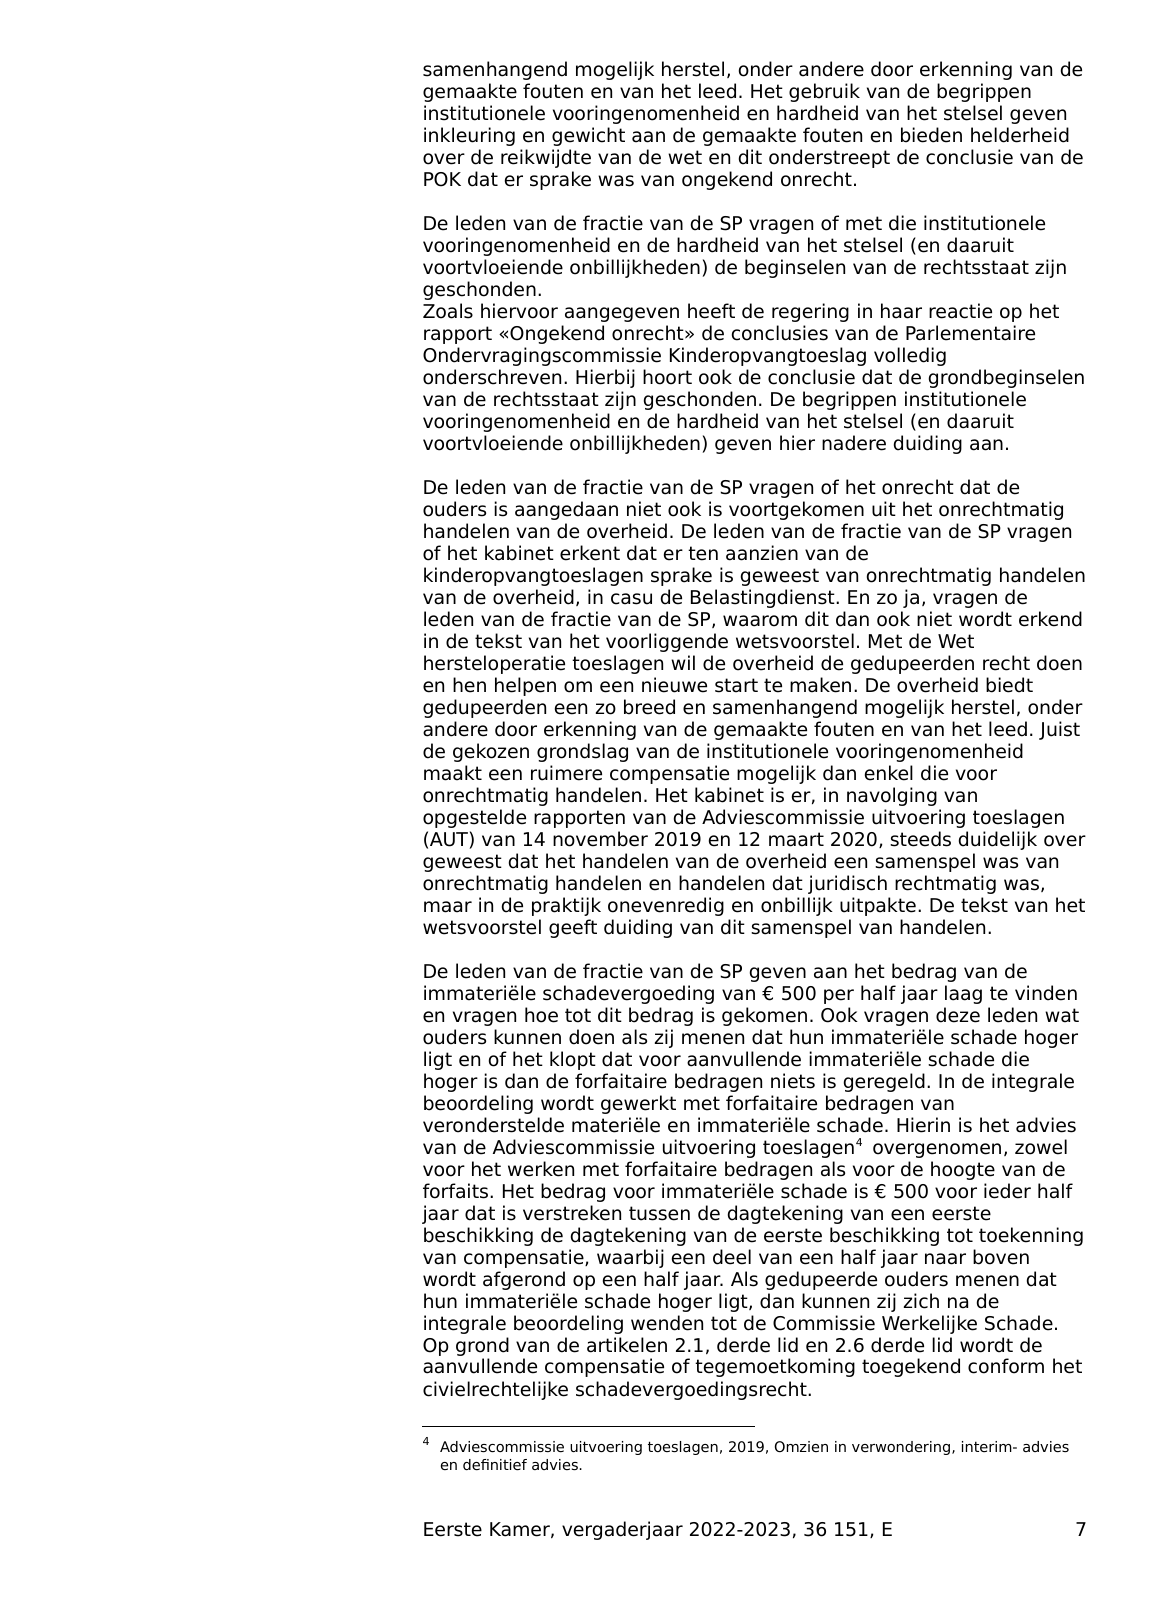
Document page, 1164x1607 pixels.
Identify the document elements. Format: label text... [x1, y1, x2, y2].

text De leden van de fractie van de SP vragen of het onrecht dat de ouders is aangedaan niet ook is voortgekomen uit het onrechtmatig handelen van de overheid. De leden van de fractie van de SP vragen of het kabinet erkent dat er ten aanzien van de kinderopvangtoeslagen sprake is geweest van onrechtmatig handelen van de overheid, in casu de Belastingdienst. En zo ja, vragen de leden van de fractie van de SP, waarom dit dan ook niet wordt erkend in de tekst van het voorliggende wetsvoorstel. Met de Wet hersteloperatie toeslagen wil de overheid de gedupeerden recht doen en hen helpen om een nieuwe start te maken. De overheid biedt gedupeerden een zo breed en samenhangend mogelijk herstel, onder andere door erkenning van de gemaakte fouten en van het leed. Juist de gekozen grondslag van de institutionele vooringenomenheid maakt een ruimere compensatie mogelijk dan enkel die voor onrechtmatig handelen. Het kabinet is er, in navolging van opgestelde rapporten van de Adviescommissie uitvoering toeslagen (AUT) van 14 november 2019 en 12 maart 2020, steeds duidelijk over geweest dat het handelen van de overheid een samenspel was van onrechtmatig handelen en handelen dat juridisch rechtmatig was, maar in de praktijk onevenredig en onbillijk uitpakte. De tekst van het wetsvoorstel geeft duiding van dit samenspel van handelen. [422, 477, 1087, 939]
text Zoals hiervoor aangegeven heeft de regering in haar reactie op het rapport «Ongekend onrecht» de conclusies van de Parlementaire Ondervragingscommissie Kinderopvangtoeslag volledig onderschreven. Hierbij hoort ook de conclusie dat de grondbeginselen van de rechtsstaat zijn geschonden. De begrippen institutionele vooringenomenheid en de hardheid van het stelsel (en daaruit voortvloeiende onbillijkheden) geven hier nadere duiding aan. [422, 301, 1087, 455]
text De leden van de fractie van de SP vragen of met die institutionele vooringenomenheid en de hardheid van het stelsel (en daaruit voortvloeiende onbillijkheden) de beginselen van de rechtsstaat zijn geschonden. [422, 213, 1087, 301]
text De leden van de fractie van de SP geven aan het bedrag van de immateriële schadevergoeding van € 500 per half jaar laag te vinden en vragen hoe tot dit bedrag is gekomen. Ook vragen deze leden wat ouders kunnen doen als zij menen dat hun immateriële schade hoger ligt en of het klopt dat voor aanvullende immateriële schade die hoger is dan de forfaitaire bedragen niets is geregeld. In de integrale beoordeling wordt gewerkt met forfaitaire bedragen van veronderstelde materiële en immateriële schade. Hierin is het advies van de Adviescommissie uitvoering toeslagen overgenomen, zowel voor het werken met forfaitaire bedragen als voor de hoogte van de forfaits. Het bedrag voor immateriële schade is € 500 voor ieder half jaar dat is verstreken tussen de dagtekening van een eerste beschikking de dagtekening van de eerste beschikking tot toekenning van compensatie, waarbij een deel van een half jaar naar boven wordt afgerond op een half jaar. Als gedupeerde ouders menen dat hun immateriële schade hoger ligt, dan kunnen zij zich na de integrale beoordeling wenden tot de Commissie Werkelijke Schade. Op grond van de artikelen 2.1, derde lid en 2.6 derde lid wordt de aanvullende compensatie of tegemoetkoming toegekend conform het civielrechtelijke schadevergoedingsrecht. [422, 961, 1087, 1400]
text samenhangend mogelijk herstel, onder andere door erkenning van de gemaakte fouten en van het leed. Het gebruik van de begrippen institutionele vooringenomenheid en hardheid van het stelsel geven inkleuring en gewicht aan de gemaakte fouten en bieden helderheid over de reikwijdte van de wet en dit onderstreept de conclusie van de POK dat er sprake was van ongekend onrecht. [422, 59, 1087, 191]
text Adviescommissie uitvoering toeslagen, 2019, Omzien in verwondering, interim- advies en definitief advies. [422, 1435, 1087, 1474]
